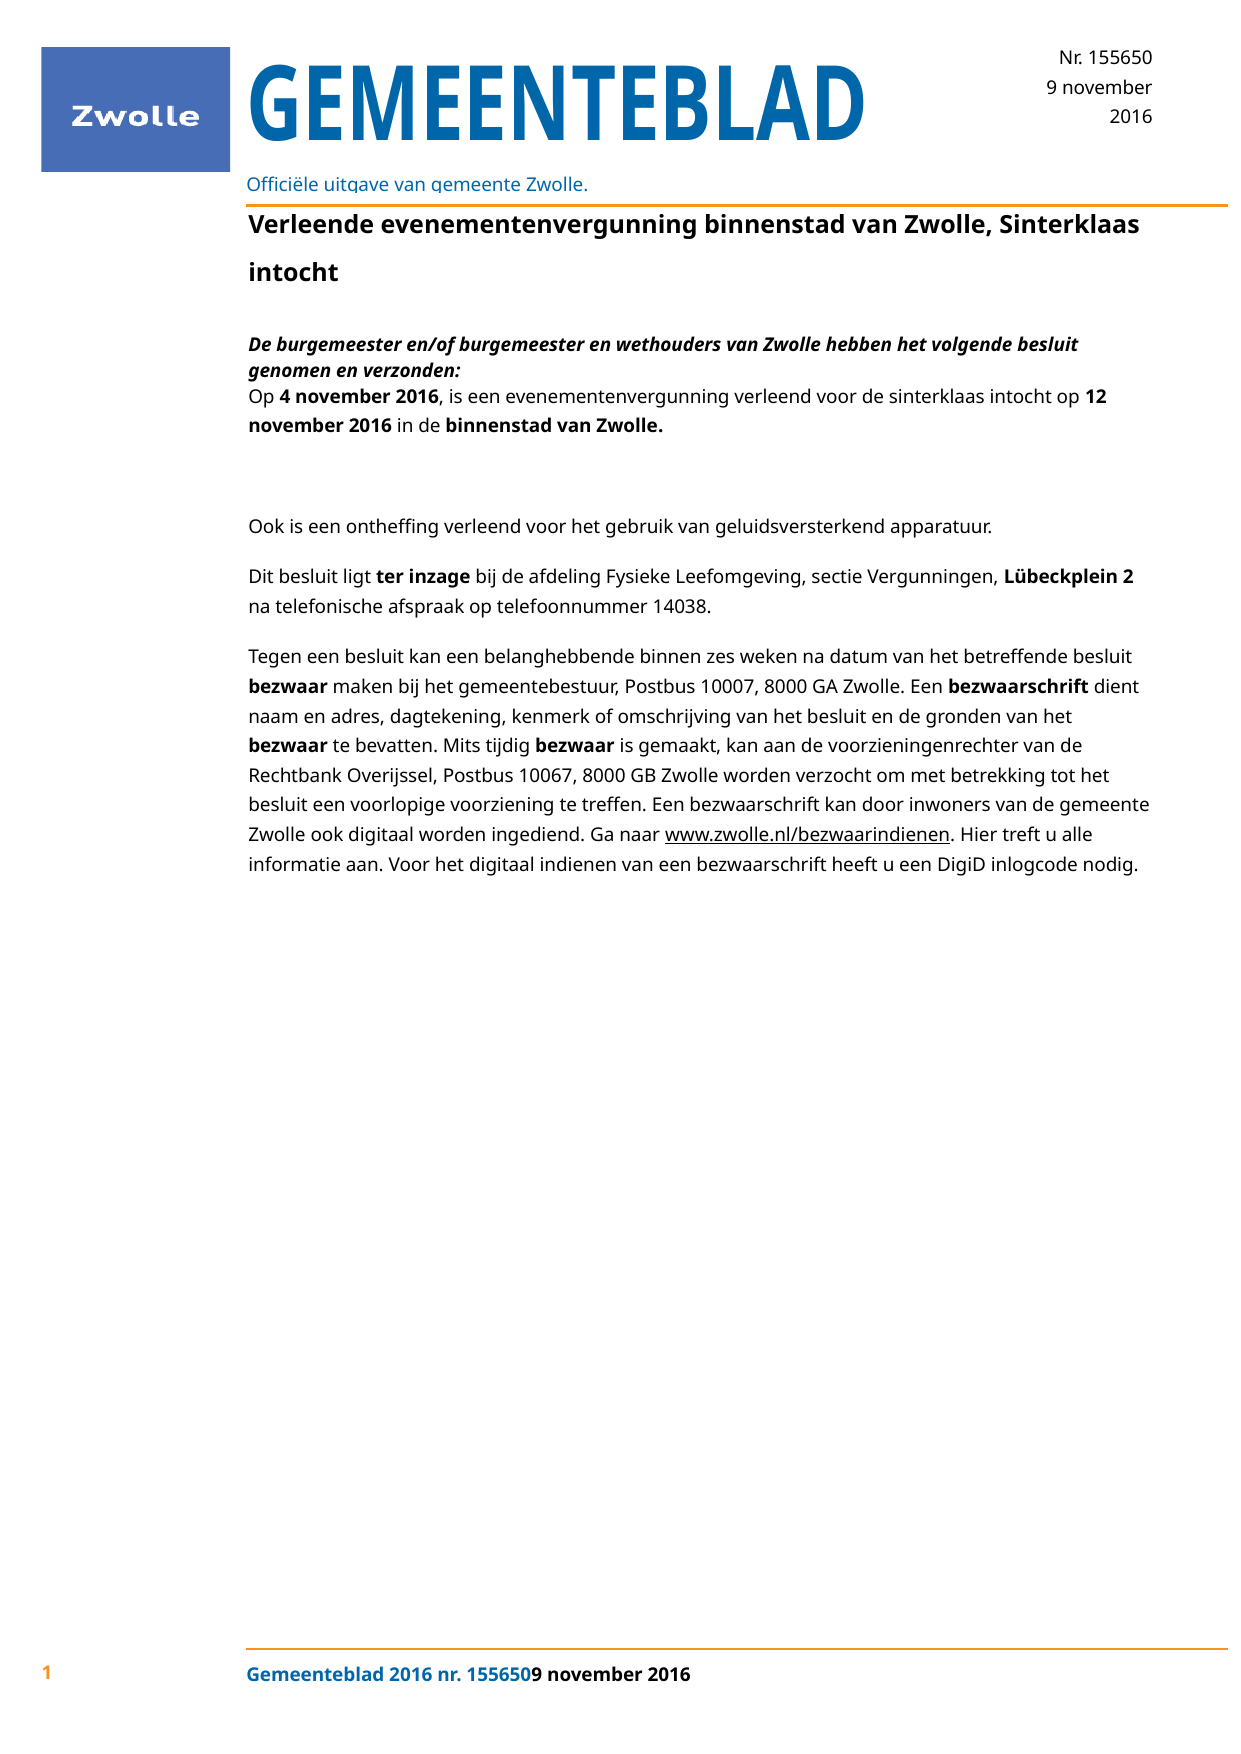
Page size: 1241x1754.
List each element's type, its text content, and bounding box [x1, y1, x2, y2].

text Ook is een ontheffing verleend voor het gebruik van geluidsversterkend apparatuur. [248, 513, 1152, 539]
text Tegen een besluit kan een belanghebbende binnen zes weken na datum van het betreffende besluit bezwaar maken bij het gemeentebestuur, Postbus 10007, 8000 GA Zwolle. Een bezwaarschrift dient naam en adres, dagtekening, kenmerk of omschrijving van het besluit en de gronden van het bezwaar te bevatten. Mits tijdig bezwaar is gemaakt, kan aan de voorzieningenrechter van de Rechtbank Overijssel, Postbus 10067, 8000 GB Zwolle worden verzocht om met betrekking tot het besluit een voorlopige voorziening te treffen. Een bezwaarschrift kan door inwoners van de gemeente Zwolle ook digitaal worden ingediend. Ga naar www.zwolle.nl/bezwaarindienen. Hier treft u alle informatie aan. Voor het digitaal indienen van een bezwaarschrift heeft u een DigiD inlogcode nodig. [248, 644, 1152, 877]
text Verleende evenementenvergunning binnenstad van Zwolle, Sinterklaas intocht [248, 207, 1152, 288]
text De burgemeester en/of burgemeester en wethouders van Zwolle hebben het volgende besluit genomen en verzonden: [248, 331, 1152, 383]
text Op 4 november 2016, is een evenementenvergunning verleend voor de sinterklaas intocht op 12 november 2016 in de binnenstad van Zwolle. [248, 383, 1152, 438]
picture [41, 47, 231, 172]
text Dit besluit ligt ter inzage bij de afdeling Fysieke Leefomgeving, sectie Vergunningen, Lübeckplein 2 na telefonische afspraak op telefoonnummer 14038. [248, 564, 1152, 619]
